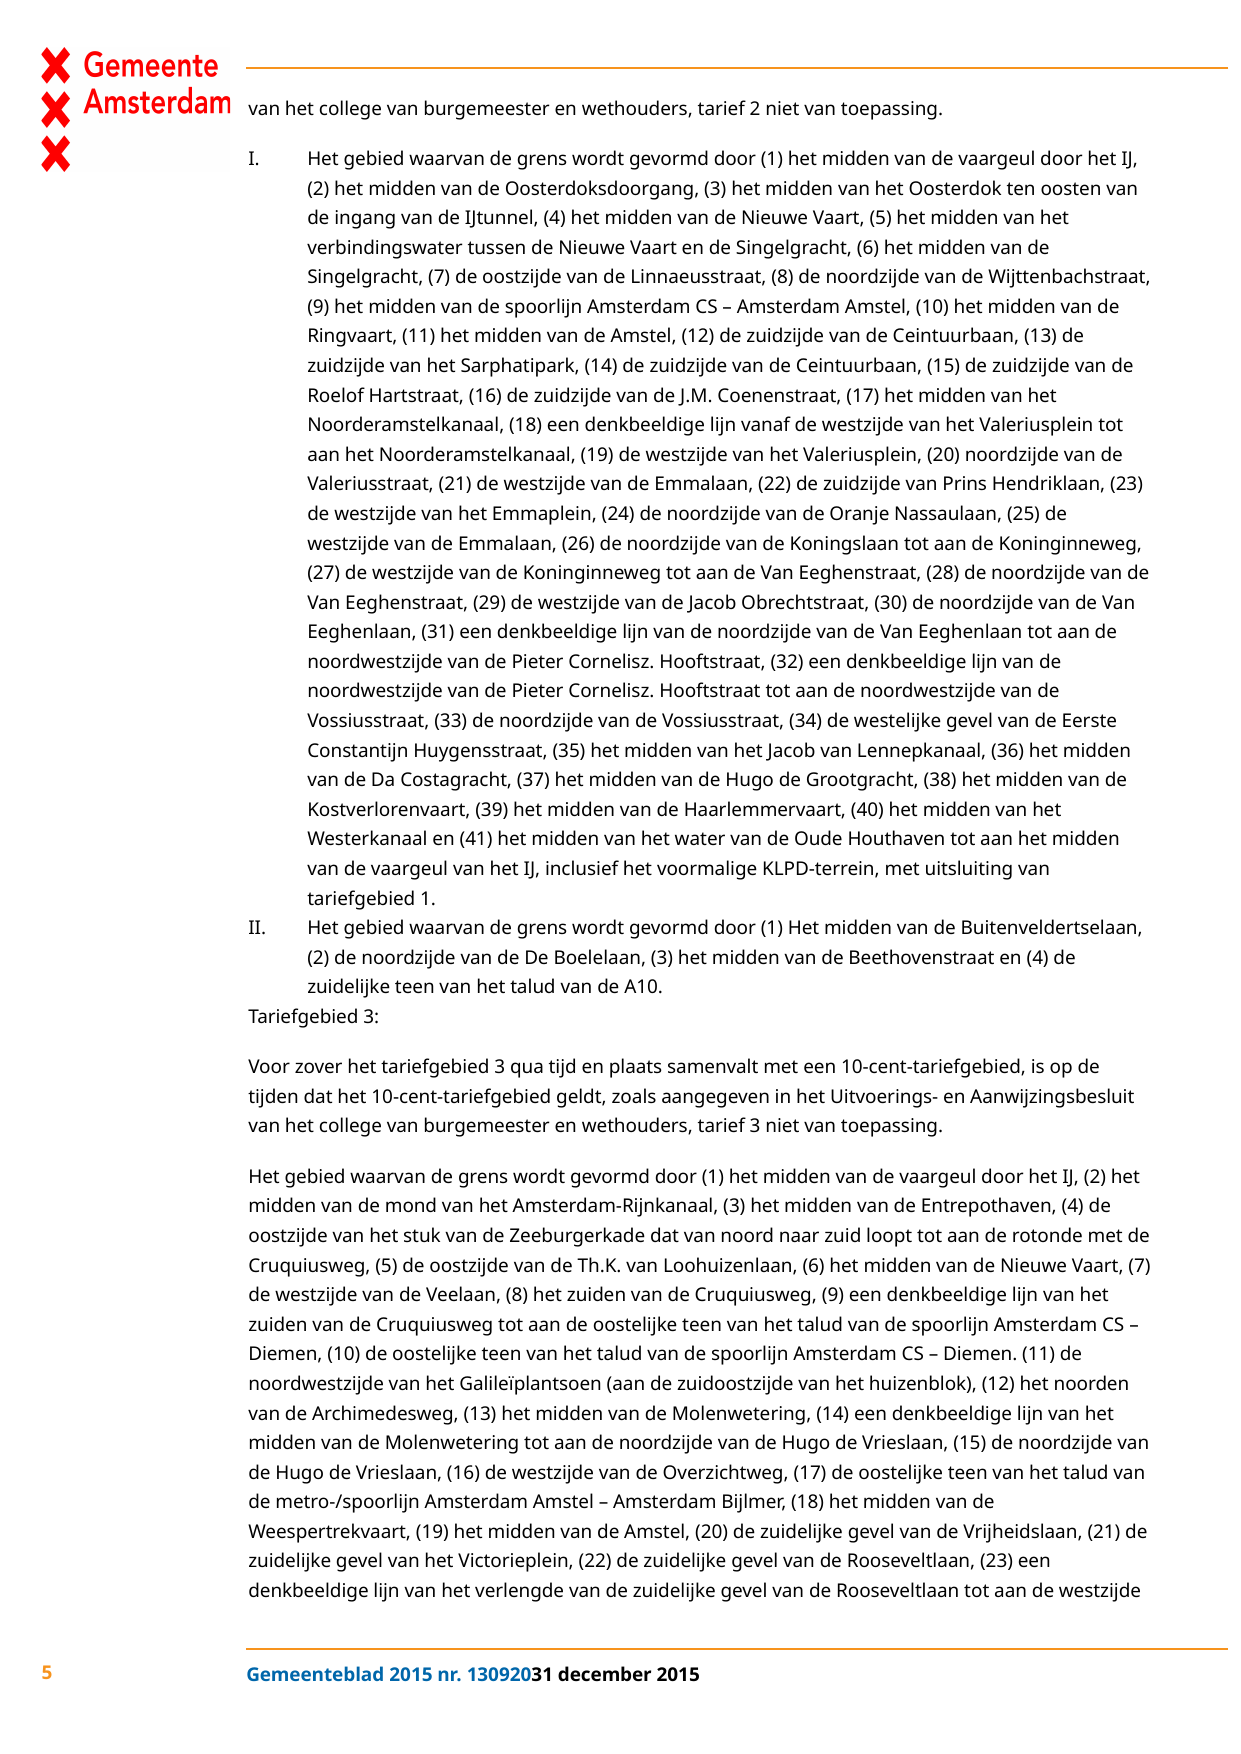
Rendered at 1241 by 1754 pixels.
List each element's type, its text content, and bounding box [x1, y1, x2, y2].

text van het college van burgemeester en wethouders, tarief 2 niet van toepassing. [248, 95, 1152, 121]
picture [41, 47, 231, 172]
list Het gebied waarvan de grens wordt gevormd door (1) het midden van de vaargeul door het IJ, (2) het midden van de Oosterdoksdoorgang, (3) het midden van het Oosterdok ten oosten van de ingang van de IJtunnel, (4) het midden van de Nieuwe Vaart, (5) het midden van het verbindingswater tussen de Nieuwe Vaart en de Singelgracht, (6) het midden van de Singelgracht, (7) de oostzijde van de Linnaeusstraat, (8) de noordzijde van de Wijttenbachstraat, (9) het midden van de spoorlijn Amsterdam CS – Amsterdam Amstel, (10) het midden van de Ringvaart, (11) het midden van de Amstel, (12) de zuidzijde van de Ceintuurbaan, (13) de zuidzijde van het Sarphatipark, (14) de zuidzijde van de Ceintuurbaan, (15) de zuidzijde van de Roelof Hartstraat, (16) de zuidzijde van de J.M. Coenenstraat, (17) het midden van het Noorderamstelkanaal, (18) een denkbeeldige lijn vanaf de westzijde van het Valeriusplein tot aan het Noorderamstelkanaal, (19) de westzijde van het Valeriusplein, (20) noordzijde van de Valeriusstraat, (21) de westzijde van de Emmalaan, (22) de zuidzijde van Prins Hendriklaan, (23) de westzijde van het Emmaplein, (24) de noordzijde van de Oranje Nassaulaan, (25) de westzijde van de Emmalaan, (26) de noordzijde van de Koningslaan tot aan de Koninginneweg, (27) de westzijde van de Koninginneweg tot aan de Van Eeghenstraat, (28) de noordzijde van de Van Eeghenstraat, (29) de westzijde van de Jacob Obrechtstraat, (30) de noordzijde van de Van Eeghenlaan, (31) een denkbeeldige lijn van de noordzijde van de Van Eeghenlaan tot aan de noordwestzijde van de Pieter Cornelisz. Hooftstraat, (32) een denkbeeldige lijn van de noordwestzijde van de Pieter Cornelisz. Hooftstraat tot aan de noordwestzijde van de Vossiusstraat, (33) de noordzijde van de Vossiusstraat, (34) de westelijke gevel van de Eerste Constantijn Huygensstraat, (35) het midden van het Jacob van Lennepkanaal, (36) het midden van de Da Costagracht, (37) het midden van de Hugo de Grootgracht, (38) het midden van de Kostverlorenvaart, (39) het midden van de Haarlemmervaart, (40) het midden van het Westerkanaal en (41) het midden van het water van de Oude Houthaven tot aan het midden van de vaargeul van het IJ, inclusief het voormalige KLPD-terrein, met uitsluiting van tariefgebied 1. [248, 145, 1152, 911]
text Voor zover het tariefgebied 3 qua tijd en plaats samenvalt met een 10-cent-tariefgebied, is op de tijden dat het 10-cent-tariefgebied geldt, zoals aangegeven in het Uitvoerings- en Aanwijzingsbesluit van het college van burgemeester en wethouders, tarief 3 niet van toepassing. [248, 1053, 1152, 1138]
text Het gebied waarvan de grens wordt gevormd door (1) het midden van de vaargeul door het IJ, (2) het midden van de mond van het Amsterdam-Rijnkanaal, (3) het midden van de Entrepothaven, (4) de oostzijde van het stuk van de Zeeburgerkade dat van noord naar zuid loopt tot aan de rotonde met de Cruquiusweg, (5) de oostzijde van de Th.K. van Loohuizenlaan, (6) het midden van de Nieuwe Vaart, (7) de westzijde van de Veelaan, (8) het zuiden van de Cruquiusweg, (9) een denkbeeldige lijn van het zuiden van de Cruquiusweg tot aan de oostelijke teen van het talud van de spoorlijn Amsterdam CS – Diemen, (10) de oostelijke teen van het talud van de spoorlijn Amsterdam CS – Diemen. (11) de noordwestzijde van het Galileïplantsoen (aan de zuidoostzijde van het huizenblok), (12) het noorden van de Archimedesweg, (13) het midden van de Molenwetering, (14) een denkbeeldige lijn van het midden van de Molenwetering tot aan de noordzijde van de Hugo de Vrieslaan, (15) de noordzijde van de Hugo de Vrieslaan, (16) de westzijde van de Overzichtweg, (17) de oostelijke teen van het talud van de metro-/spoorlijn Amsterdam Amstel – Amsterdam Bijlmer, (18) het midden van de Weespertrekvaart, (19) het midden van de Amstel, (20) de zuidelijke gevel van de Vrijheidslaan, (21) de zuidelijke gevel van het Victorieplein, (22) de zuidelijke gevel van de Rooseveltlaan, (23) een denkbeeldige lijn van het verlengde van de zuidelijke gevel van de Rooseveltlaan tot aan de westzijde [248, 1163, 1152, 1603]
text Tariefgebied 3: [248, 1003, 1152, 1029]
list Het gebied waarvan de grens wordt gevormd door (1) Het midden van de Buitenveldertselaan, (2) de noordzijde van de De Boelelaan, (3) het midden van de Beethovenstraat en (4) de zuidelijke teen van het talud van de A10. [248, 914, 1152, 999]
